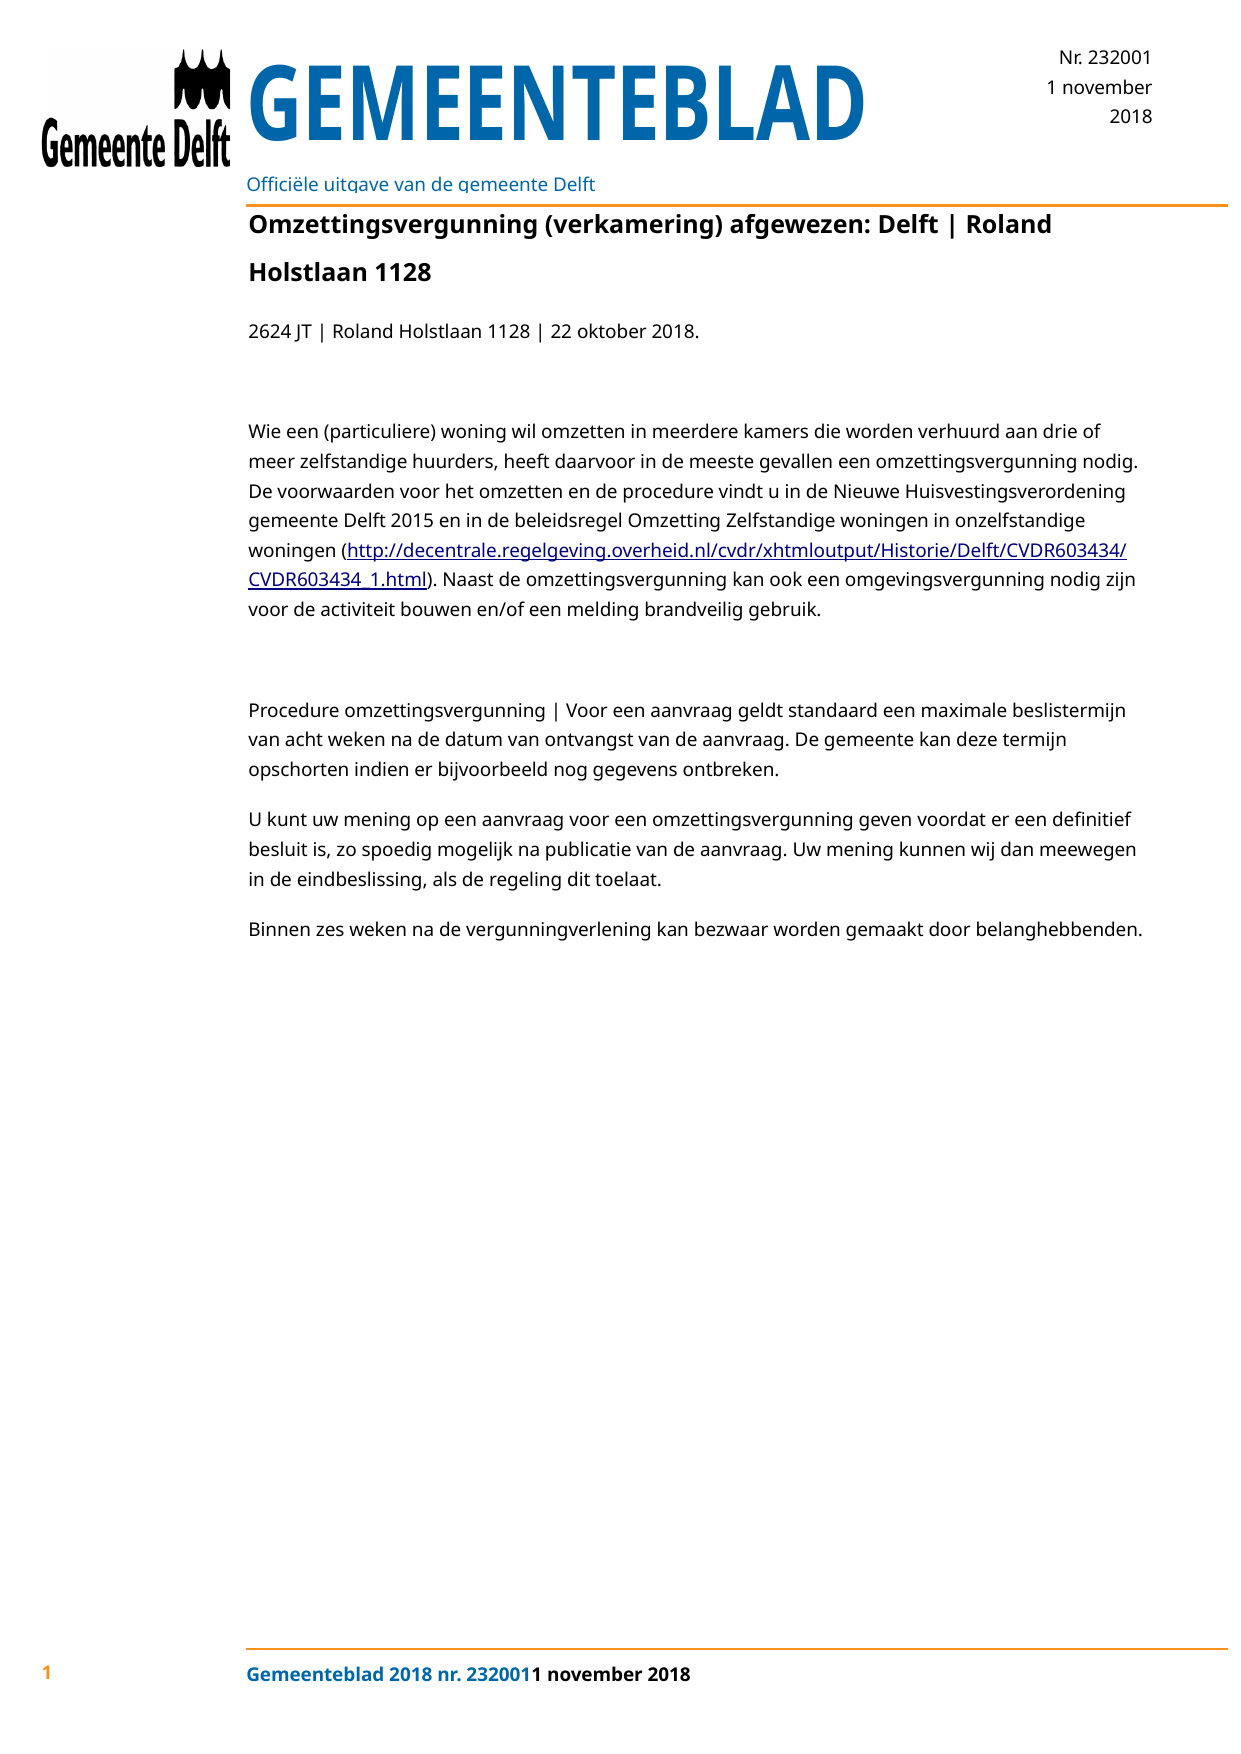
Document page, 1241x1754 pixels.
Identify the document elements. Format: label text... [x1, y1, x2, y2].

text Wie een (particuliere) woning wil omzetten in meerdere kamers die worden verhuurd aan drie of meer zelfstandige huurders, heeft daarvoor in de meeste gevallen een omzettingsvergunning nodig. De voorwaarden voor het omzetten en de procedure vindt u in de Nieuwe Huisvestingsverordening gemeente Delft 2015 en in de beleidsregel Omzetting Zelfstandige woningen in onzelfstandige woningen (http://decentrale.regelgeving.overheid.nl/cvdr/xhtmloutput/Historie/Delft/CVDR603434/CVDR603434_1.html). Naast de omzettingsvergunning kan ook een omgevingsvergunning nodig zijn voor de activiteit bouwen en/of een melding brandveilig gebruik. [248, 419, 1152, 622]
text U kunt uw mening op een aanvraag voor een omzettingsvergunning geven voordat er een definitief besluit is, zo spoedig mogelijk na publicatie van de aanvraag. Uw mening kunnen wij dan meewegen in de eindbeslissing, als de regeling dit toelaat. [248, 807, 1152, 892]
text 2624 JT | Roland Holstlaan 1128 | 22 oktober 2018. [248, 318, 1152, 344]
text Omzettingsvergunning (verkamering) afgewezen: Delft | Roland Holstlaan 1128 [248, 207, 1152, 288]
text Binnen zes weken na de vergunningverlening kan bezwaar worden gemaakt door belanghebbenden. [248, 916, 1152, 942]
text Procedure omzettingsvergunning | Voor een aanvraag geldt standaard een maximale beslistermijn van acht weken na de datum van ontvangst van de aanvraag. De gemeente kan deze termijn opschorten indien er bijvoorbeeld nog gegevens ontbreken. [248, 697, 1152, 782]
picture [41, 47, 231, 172]
